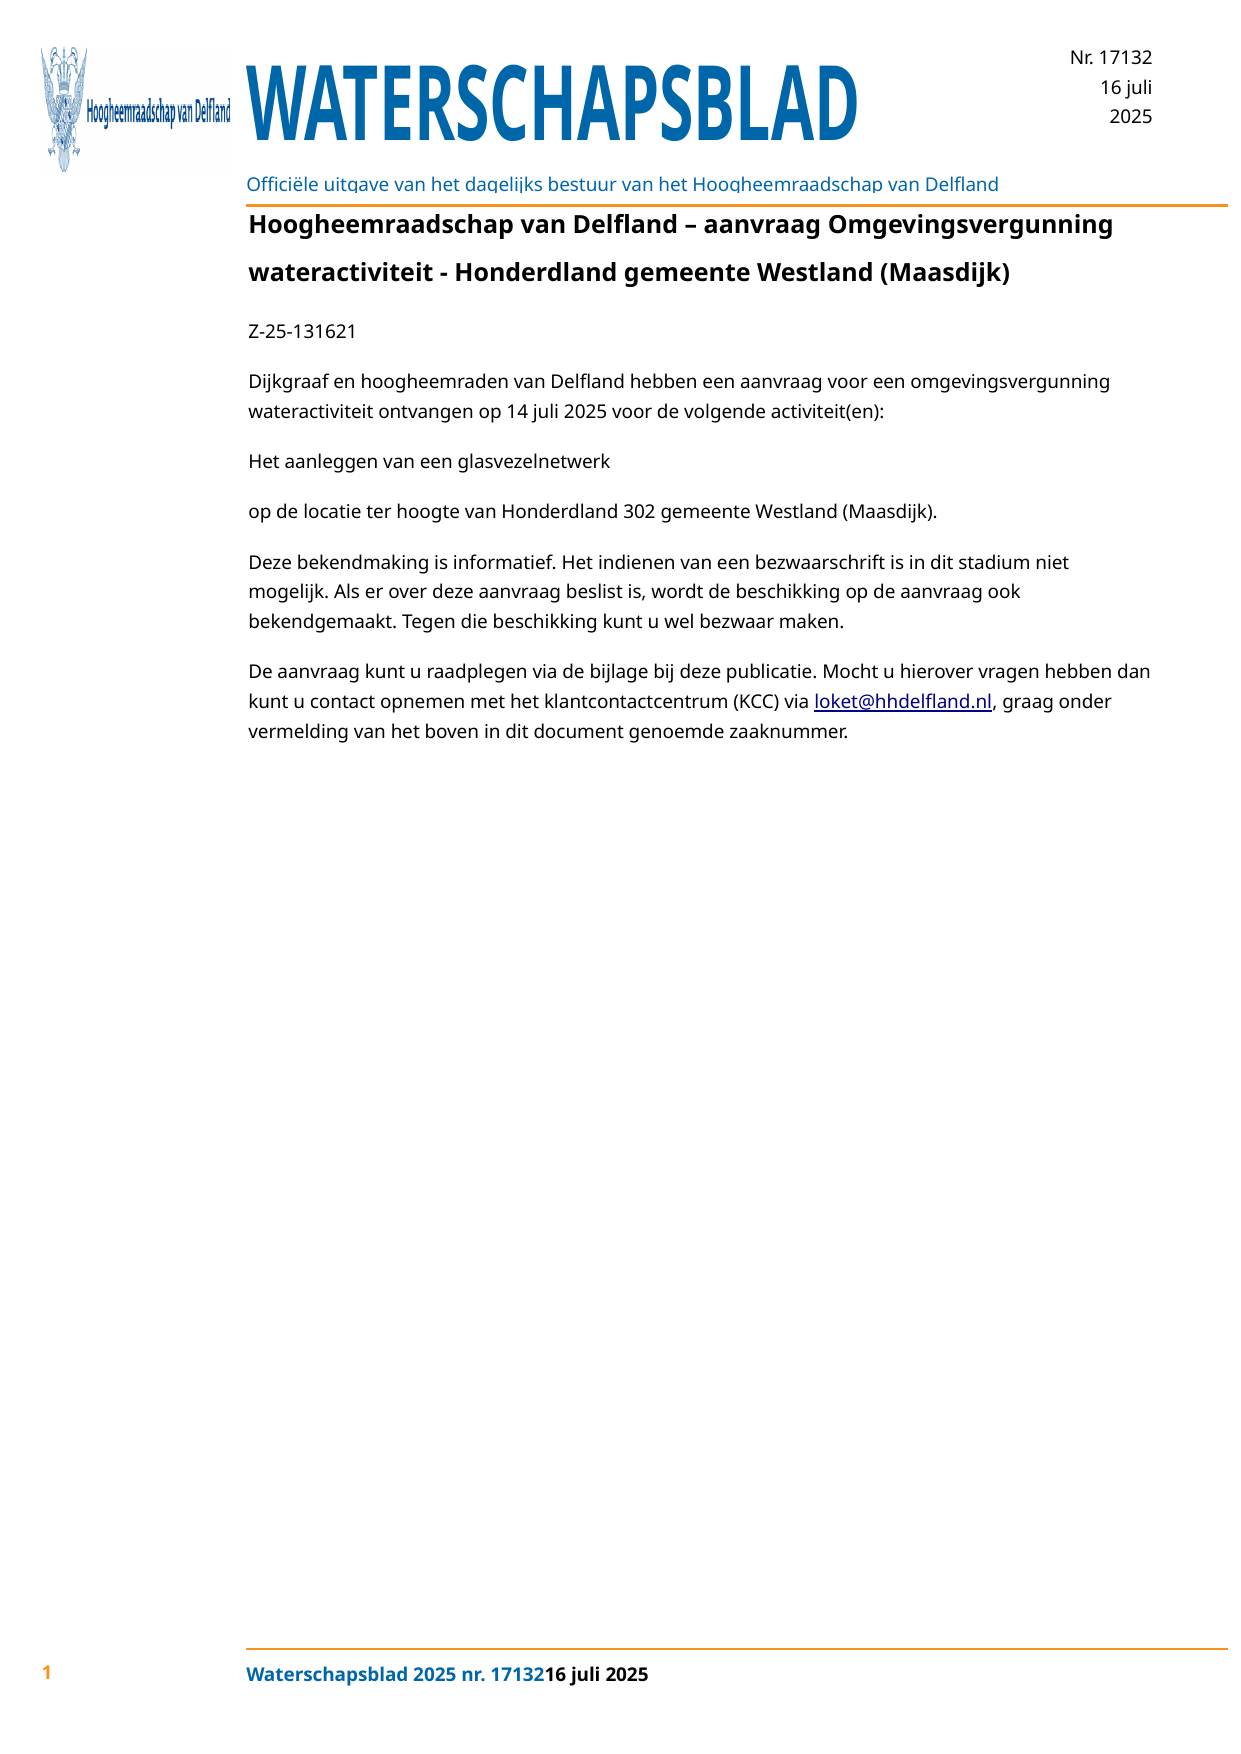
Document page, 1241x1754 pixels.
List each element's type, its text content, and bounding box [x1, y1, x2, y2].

text op de locatie ter hoogte van Honderdland 302 gemeente Westland (Maasdijk). [248, 499, 1152, 524]
text Hoogheemraadschap van Delfland – aanvraag Omgevingsvergunning wateractiviteit - Honderdland gemeente Westland (Maasdijk) [248, 207, 1152, 288]
text De aanvraag kunt u raadplegen via de bijlage bij deze publicatie. Mocht u hierover vragen hebben dan kunt u contact opnemen met het klantcontactcentrum (KCC) via loket@hhdelfland.nl, graag onder vermelding van het boven in dit document genoemde zaaknummer. [248, 659, 1152, 744]
text Z-25-131621 [248, 318, 1152, 344]
text Dijkgraaf en hoogheemraden van Delfland hebben een aanvraag voor een omgevingsvergunning wateractiviteit ontvangen op 14 juli 2025 voor de volgende activiteit(en): [248, 368, 1152, 424]
text Deze bekendmaking is informatief. Het indienen van een bezwaarschrift is in dit stadium niet mogelijk. Als er over deze aanvraag beslist is, wordt de beschikking op de aanvraag ook bekendgemaakt. Tegen die beschikking kunt u wel bezwaar maken. [248, 549, 1152, 634]
text Het aanleggen van een glasvezelnetwerk [248, 448, 1152, 474]
picture [41, 47, 231, 172]
